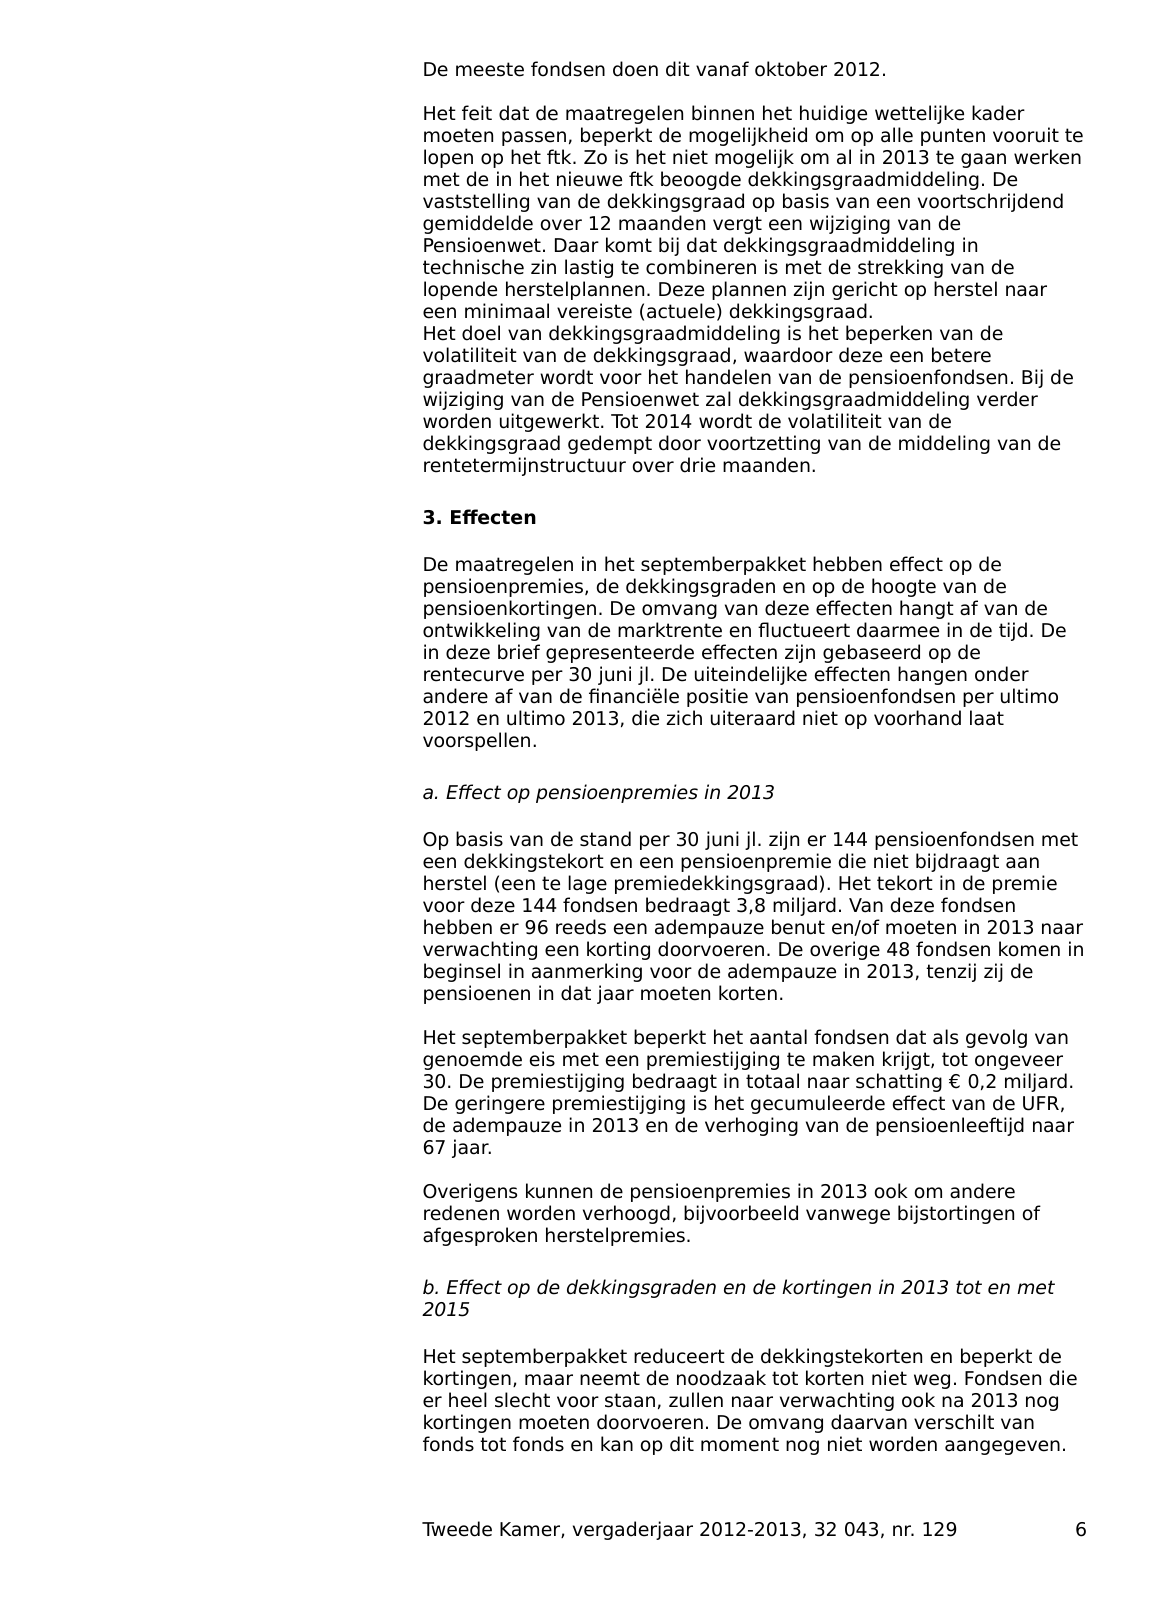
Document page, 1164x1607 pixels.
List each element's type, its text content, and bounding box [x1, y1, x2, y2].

text De maatregelen in het septemberpakket hebben effect op de pensioenpremies, de dekkingsgraden en op de hoogte van de pensioenkortingen. De omvang van deze effecten hangt af van de ontwikkeling van de marktrente en fluctueert daarmee in de tijd. De in deze brief gepresenteerde effecten zijn gebaseerd op de rentecurve per 30 juni jl. De uiteindelijke effecten hangen onder andere af van de financiële positie van pensioenfondsen per ultimo 2012 en ultimo 2013, die zich uiteraard niet op voorhand laat voorspellen. [422, 554, 1087, 752]
text Overigens kunnen de pensioenpremies in 2013 ook om andere redenen worden verhoogd, bijvoorbeeld vanwege bijstortingen of afgesproken herstelpremies. [422, 1181, 1087, 1247]
text Het feit dat de maatregelen binnen het huidige wettelijke kader moeten passen, beperkt de mogelijkheid om op alle punten vooruit te lopen op het ftk. Zo is het niet mogelijk om al in 2013 te gaan werken met de in het nieuwe ftk beoogde dekkingsgraadmiddeling. De vaststelling van de dekkingsgraad op basis van een voortschrijdend gemiddelde over 12 maanden vergt een wijziging van de Pensioenwet. Daar komt bij dat dekkingsgraadmiddeling in technische zin lastig te combineren is met de strekking van de lopende herstelplannen. Deze plannen zijn gericht op herstel naar een minimaal vereiste (actuele) dekkingsgraad. [422, 103, 1087, 323]
text Het doel van dekkingsgraadmiddeling is het beperken van de volatiliteit van de dekkingsgraad, waardoor deze een betere graadmeter wordt voor het handelen van de pensioenfondsen. Bij de wijziging van de Pensioenwet zal dekkingsgraadmiddeling verder worden uitgewerkt. Tot 2014 wordt de volatiliteit van de dekkingsgraad gedempt door voortzetting van de middeling van de rentetermijnstructuur over drie maanden. [422, 323, 1087, 477]
text Op basis van de stand per 30 juni jl. zijn er 144 pensioenfondsen met een dekkingstekort en een pensioenpremie die niet bijdraagt aan herstel (een te lage premiedekkingsgraad). Het tekort in de premie voor deze 144 fondsen bedraagt 3,8 miljard. Van deze fondsen hebben er 96 reeds een adempauze benut en/of moeten in 2013 naar verwachting een korting doorvoeren. De overige 48 fondsen komen in beginsel in aanmerking voor de adempauze in 2013, tenzij zij de pensioenen in dat jaar moeten korten. [422, 829, 1087, 1004]
subtitle 3. Effecten [422, 507, 1087, 529]
subtitle a. Effect op pensioenpremies in 2013 [422, 782, 1087, 804]
text De meeste fondsen doen dit vanaf oktober 2012. [422, 59, 1087, 81]
text Het septemberpakket reduceert de dekkingstekorten en beperkt de kortingen, maar neemt de noodzaak tot korten niet weg. Fondsen die er heel slecht voor staan, zullen naar verwachting ook na 2013 nog kortingen moeten doorvoeren. De omvang daarvan verschilt van fonds tot fonds en kan op dit moment nog niet worden aangegeven. [422, 1346, 1087, 1456]
subtitle b. Effect op de dekkingsgraden en de kortingen in 2013 tot en met 2015 [422, 1277, 1087, 1321]
text Het septemberpakket beperkt het aantal fondsen dat als gevolg van genoemde eis met een premiestijging te maken krijgt, tot ongeveer 30. De premiestijging bedraagt in totaal naar schatting € 0,2 miljard. De geringere premiestijging is het gecumuleerde effect van de UFR, de adempauze in 2013 en de verhoging van de pensioenleeftijd naar 67 jaar. [422, 1027, 1087, 1158]
